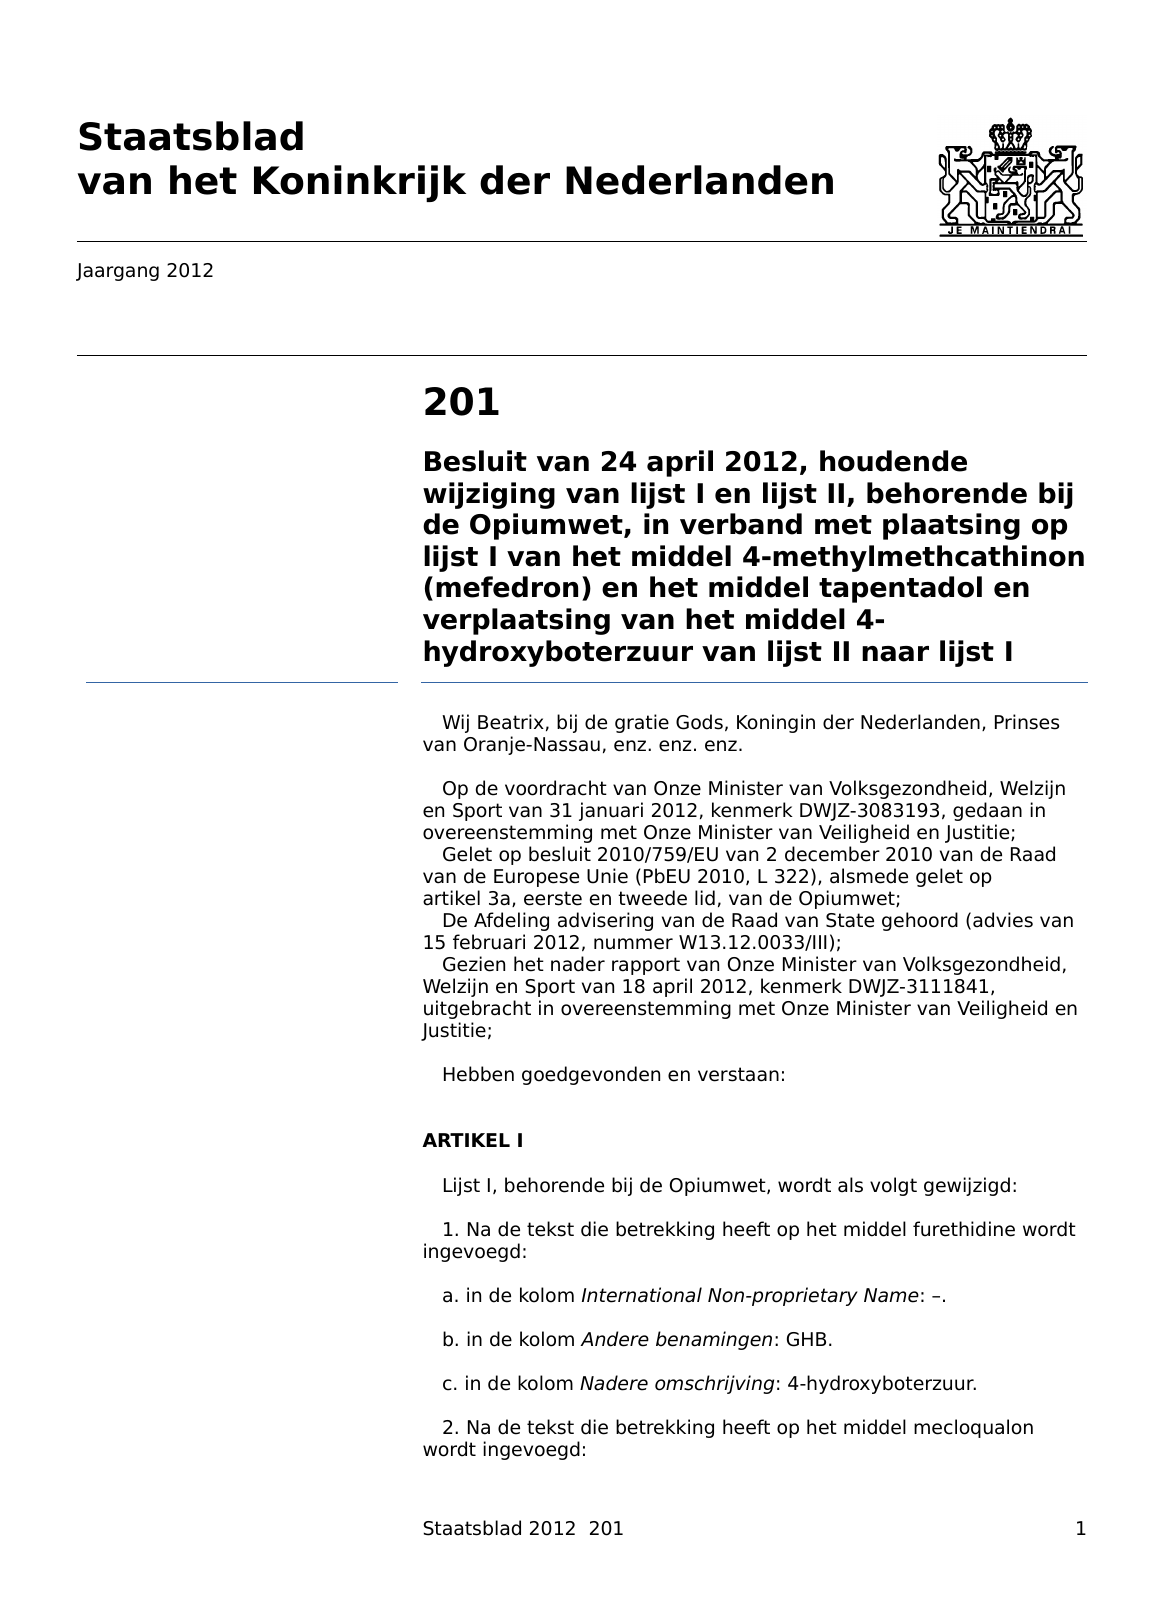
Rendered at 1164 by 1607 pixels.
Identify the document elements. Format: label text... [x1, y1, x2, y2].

text Lijst I, behorende bij de Opiumwet, wordt als volgt gewijzigd: [422, 1174, 1087, 1196]
text 1. Na de tekst die betrekking heeft op het middel furethidine wordt ingevoegd: [422, 1219, 1087, 1263]
table_header Staatsblad van het Koninkrijk der Nederlanden [77, 100, 886, 241]
text c. in de kolom Nadere omschrijving: 4-hydroxyboterzuur. [422, 1373, 1087, 1395]
text Gezien het nader rapport van Onze Minister van Volksgezondheid, Welzijn en Sport van 18 april 2012, kenmerk DWJZ-3111841, uitgebracht in overeenstemming met Onze Minister van Veiligheid en Justitie; [422, 954, 1087, 1042]
text b. in de kolom Andere benamingen: GHB. [422, 1329, 1087, 1351]
subtitle 201 [422, 381, 1087, 424]
picture [936, 115, 1087, 240]
text Hebben goedgevonden en verstaan: [422, 1064, 1087, 1086]
text Op de voordracht van Onze Minister van Volksgezondheid, Welzijn en Sport van 31 januari 2012, kenmerk DWJZ-3083193, gedaan in overeenstemming met Onze Minister van Veiligheid en Justitie; [422, 778, 1087, 844]
table_header [886, 100, 1087, 241]
text 2. Na de tekst die betrekking heeft op het middel mecloqualon wordt ingevoegd: [422, 1417, 1087, 1461]
text Gelet op besluit 2010/759/EU van 2 december 2010 van de Raad van de Europese Unie (PbEU 2010, L 322), alsmede gelet op artikel 3a, eerste en tweede lid, van de Opiumwet; [422, 844, 1087, 910]
subtitle ARTIKEL I [422, 1130, 1087, 1152]
text a. in de kolom International Non-proprietary Name: –. [422, 1285, 1087, 1307]
text Besluit van 24 april 2012, houdende wijziging van lijst I en lijst II, behorende bij de Opiumwet, in verband met plaatsing op lijst I van het middel 4-methylmethcathinon (mefedron) en het middel tapentadol en verplaatsing van het middel 4-hydroxyboterzuur van lijst II naar lijst I [422, 447, 1087, 667]
table_cell Jaargang 2012 [77, 242, 1087, 355]
text Wij Beatrix, bij de gratie Gods, Koningin der Nederlanden, Prinses van Oranje-Nassau, enz. enz. enz. [422, 712, 1087, 756]
text De Afdeling advisering van de Raad van State gehoord (advies van 15 februari 2012, nummer W13.12.0033/III); [422, 910, 1087, 954]
